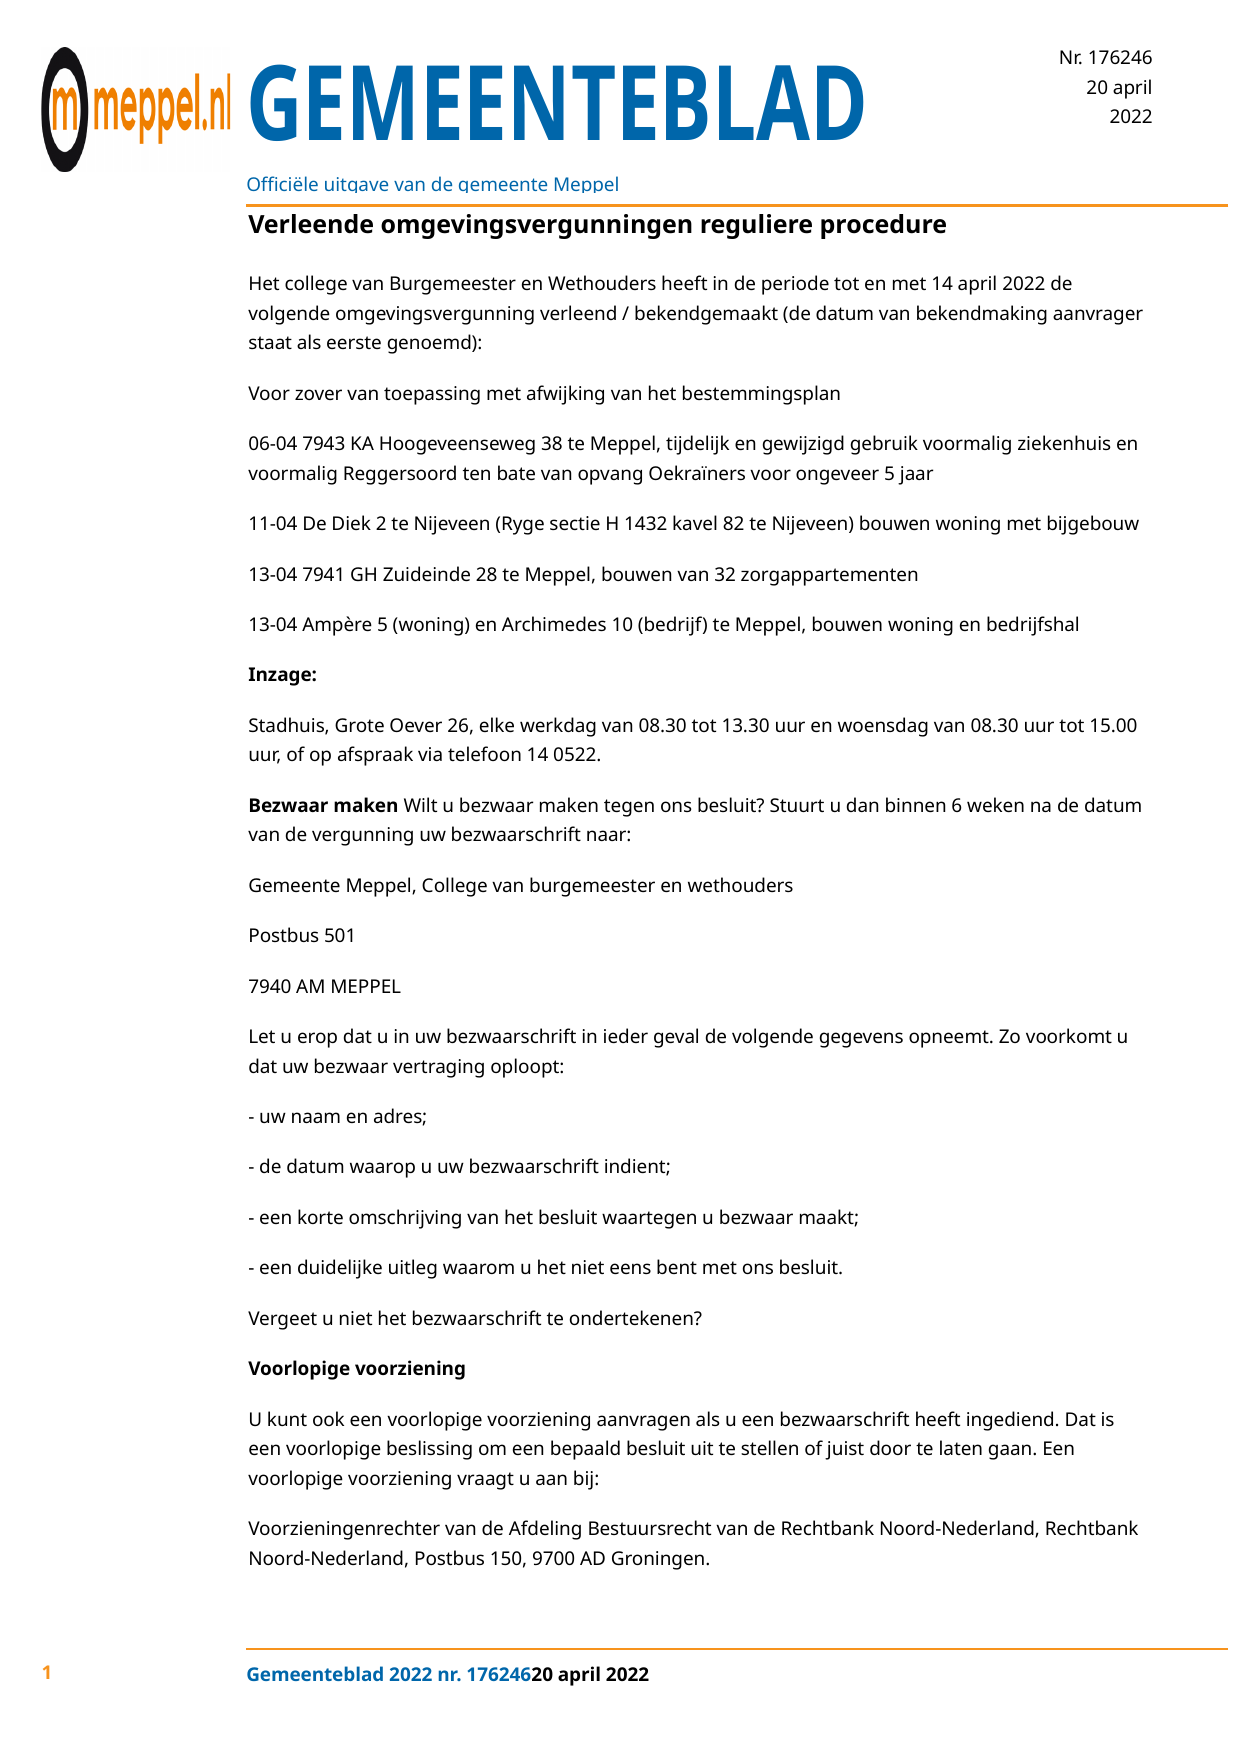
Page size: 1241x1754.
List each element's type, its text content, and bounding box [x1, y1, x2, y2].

text Bezwaar maken Wilt u bezwaar maken tegen ons besluit? Stuurt u dan binnen 6 weken na de datum van de vergunning uw bezwaarschrift naar: [248, 792, 1152, 847]
text - een duidelijke uitleg waarom u het niet eens bent met ons besluit. [248, 1254, 1152, 1280]
text Voor zover van toepassing met afwijking van het bestemmingsplan [248, 380, 1152, 406]
text Voorlopige voorziening [248, 1355, 1152, 1381]
text - een korte omschrijving van het besluit waartegen u bezwaar maakt; [248, 1204, 1152, 1230]
picture [41, 47, 231, 172]
text - uw naam en adres; [248, 1103, 1152, 1129]
text Verleende omgevingsvergunningen reguliere procedure [248, 207, 1152, 241]
text Let u erop dat u in uw bezwaarschrift in ieder geval de volgende gegevens opneemt. Zo voorkomt u dat uw bezwaar vertraging oploopt: [248, 1023, 1152, 1078]
text Voorzieningenrechter van de Afdeling Bestuursrecht van de Rechtbank Noord-Nederland, Rechtbank Noord-Nederland, Postbus 150, 9700 AD Groningen. [248, 1515, 1152, 1571]
text 13-04 Ampère 5 (woning) en Archimedes 10 (bedrijf) te Meppel, bouwen woning en bedrijfshal [248, 611, 1152, 637]
text Inzage: [248, 662, 1152, 687]
text 13-04 7941 GH Zuideinde 28 te Meppel, bouwen van 32 zorgappartementen [248, 561, 1152, 586]
text Vergeet u niet het bezwaarschrift te ondertekenen? [248, 1305, 1152, 1331]
text U kunt ook een voorlopige voorziening aanvragen als u een bezwaarschrift heeft ingediend. Dat is een voorlopige beslissing om een bepaald besluit uit te stellen of juist door te laten gaan. Een voorlopige voorziening vraagt u aan bij: [248, 1406, 1152, 1491]
text Stadhuis, Grote Oever 26, elke werkdag van 08.30 tot 13.30 uur en woensdag van 08.30 uur tot 15.00 uur, of op afspraak via telefoon 14 0522. [248, 712, 1152, 767]
text - de datum waarop u uw bezwaarschrift indient; [248, 1154, 1152, 1179]
text 06-04 7943 KA Hoogeveenseweg 38 te Meppel, tijdelijk en gewijzigd gebruik voormalig ziekenhuis en voormalig Reggersoord ten bate van opvang Oekraïners voor ongeveer 5 jaar [248, 430, 1152, 486]
text 7940 AM MEPPEL [248, 973, 1152, 998]
text Gemeente Meppel, College van burgemeester en wethouders [248, 872, 1152, 898]
text Het college van Burgemeester en Wethouders heeft in de periode tot en met 14 april 2022 de volgende omgevingsvergunning verleend / bekendgemaakt (de datum van bekendmaking aanvrager staat als eerste genoemd): [248, 270, 1152, 355]
text Postbus 501 [248, 922, 1152, 948]
text 11-04 De Diek 2 te Nijeveen (Ryge sectie H 1432 kavel 82 te Nijeveen) bouwen woning met bijgebouw [248, 510, 1152, 536]
